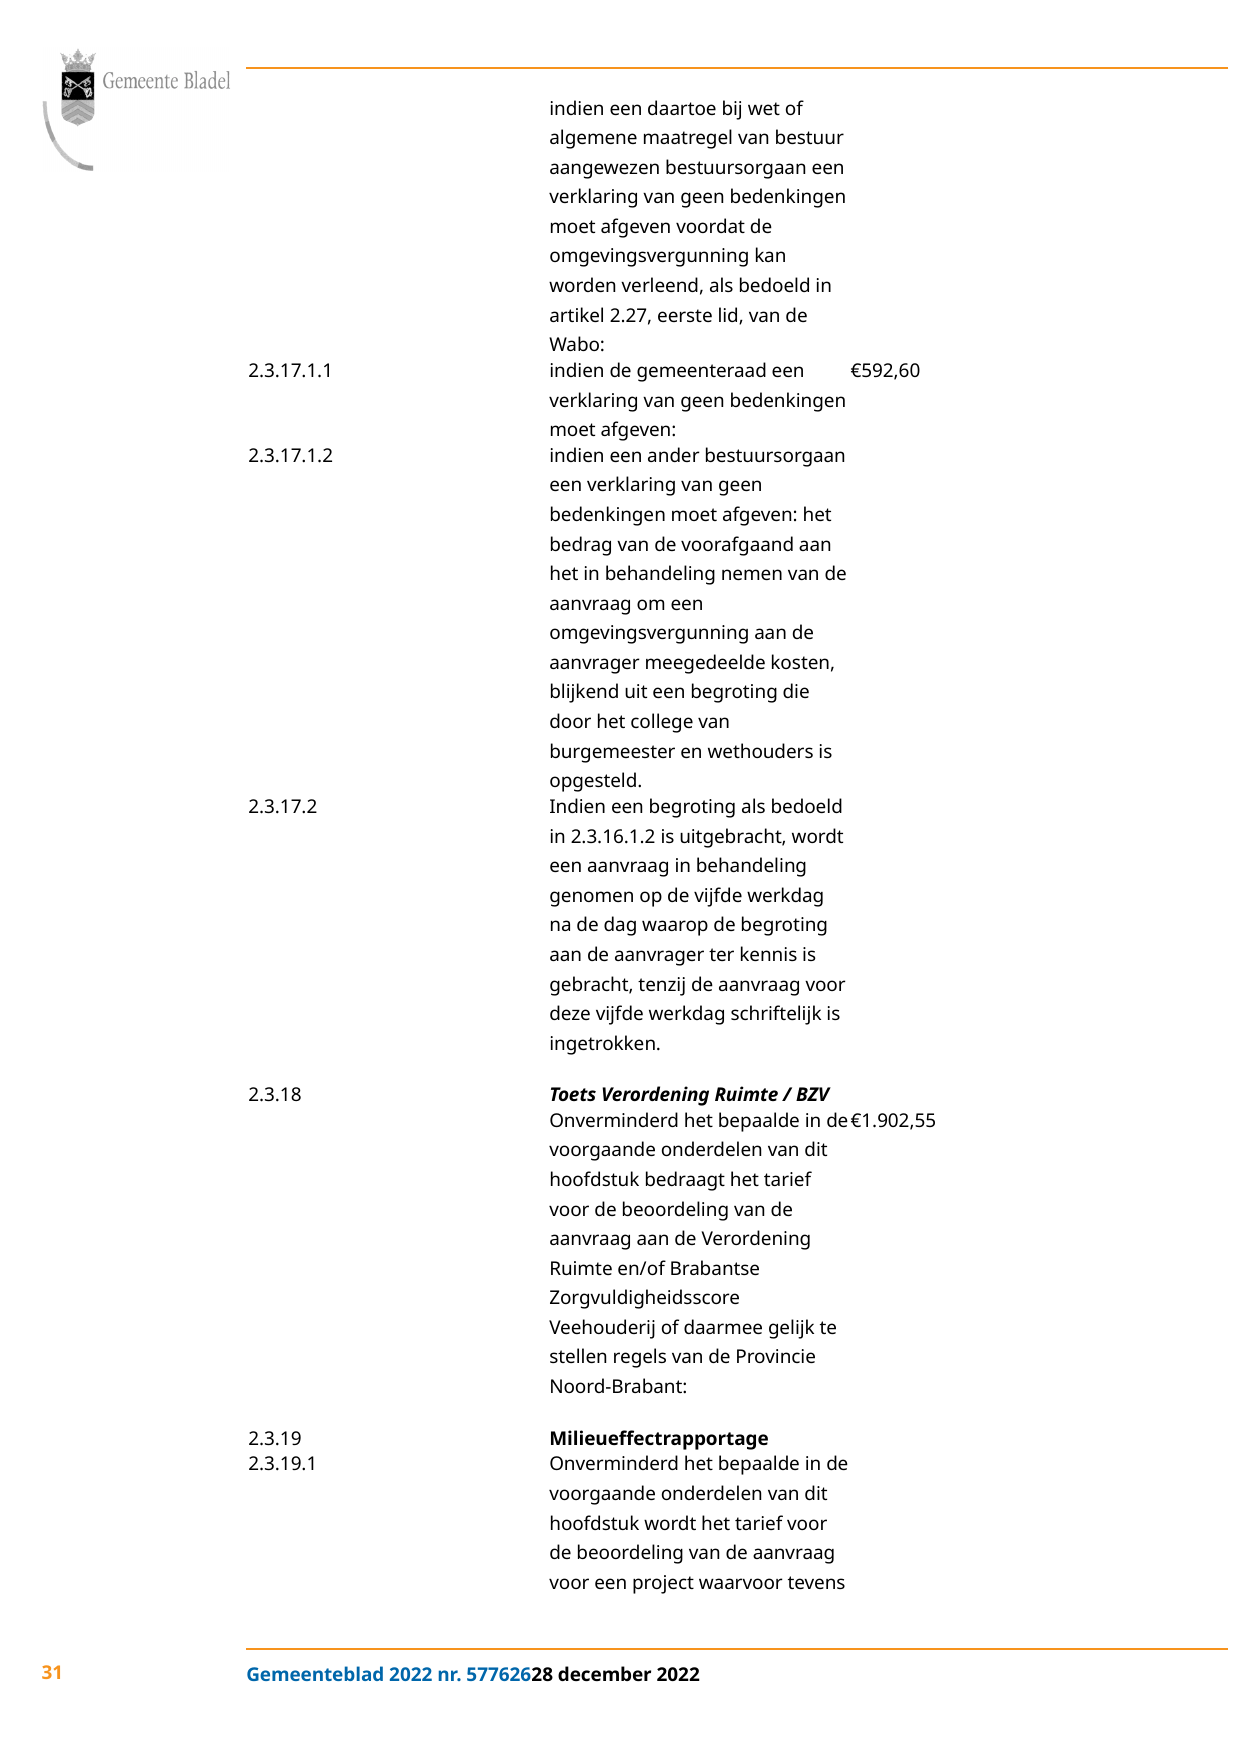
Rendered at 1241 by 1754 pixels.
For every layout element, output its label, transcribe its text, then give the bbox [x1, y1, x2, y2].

table_cell 2.3.18 [248, 1081, 549, 1107]
table_cell [549, 1399, 850, 1425]
table_cell Onverminderd het bepaalde in de voorgaande onderdelen van dit hoofdstuk wordt het tarief voor de beoordeling van de aanvraag voor een project waarvoor tevens [549, 1451, 850, 1594]
table_cell Indien een begroting als bedoeld in 2.3.16.1.2 is uitgebracht, wordt een aanvraag in behandeling genomen op de vijfde werkdag na de dag waarop de begroting aan de aanvrager ter kennis is gebracht, tenzij de aanvraag voor deze vijfde werkdag schriftelijk is ingetrokken. [549, 793, 850, 1056]
table_cell [248, 1399, 549, 1425]
table_cell 2.3.19.1 [248, 1451, 549, 1594]
table_cell 2.3.17.2 [248, 793, 549, 1056]
table_cell Toets Verordening Ruimte / BZV [549, 1081, 850, 1107]
table_cell €1.902,55 [850, 1107, 1152, 1399]
table_cell Onverminderd het bepaalde in de voorgaande onderdelen van dit hoofdstuk bedraagt het tarief voor de beoordeling van de aanvraag aan de Verordening Ruimte en/of Brabantse Zorgvuldigheidsscore Veehouderij of daarmee gelijk te stellen regels van de Provincie Noord-Brabant: [549, 1107, 850, 1399]
table_cell 2.3.17.1.1 [248, 357, 549, 442]
table_cell [248, 95, 549, 357]
table_cell [850, 1425, 1152, 1451]
table_cell €592,60 [850, 357, 1152, 442]
table_cell indien een ander bestuursorgaan een verklaring van geen bedenkingen moet afgeven: het bedrag van de voorafgaand aan het in behandeling nemen van de aanvraag om een omgevingsvergunning aan de aanvrager meegedeelde kosten, blijkend uit een begroting die door het college van burgemeester en wethouders is opgesteld. [549, 442, 850, 793]
table_cell [248, 1107, 549, 1399]
table_cell [850, 793, 1152, 1056]
table_cell Milieueffectrapportage [549, 1425, 850, 1451]
table_cell 2.3.19 [248, 1425, 549, 1451]
table_cell indien een daartoe bij wet of algemene maatregel van bestuur aangewezen bestuursorgaan een verklaring van geen bedenkingen moet afgeven voordat de omgevingsvergunning kan worden verleend, als bedoeld in artikel 2.27, eerste lid, van de Wabo: [549, 95, 850, 357]
table_cell [850, 95, 1152, 357]
picture [41, 47, 231, 172]
table_cell 2.3.17.1.2 [248, 442, 549, 793]
table_cell indien de gemeenteraad een verklaring van geen bedenkingen moet afgeven: [549, 357, 850, 442]
table_cell [850, 442, 1152, 793]
table_cell [850, 1081, 1152, 1107]
table_cell [850, 1451, 1152, 1594]
table_cell [549, 1056, 850, 1081]
table_cell [850, 1056, 1152, 1081]
table_cell [248, 1056, 549, 1081]
table_cell [850, 1399, 1152, 1425]
